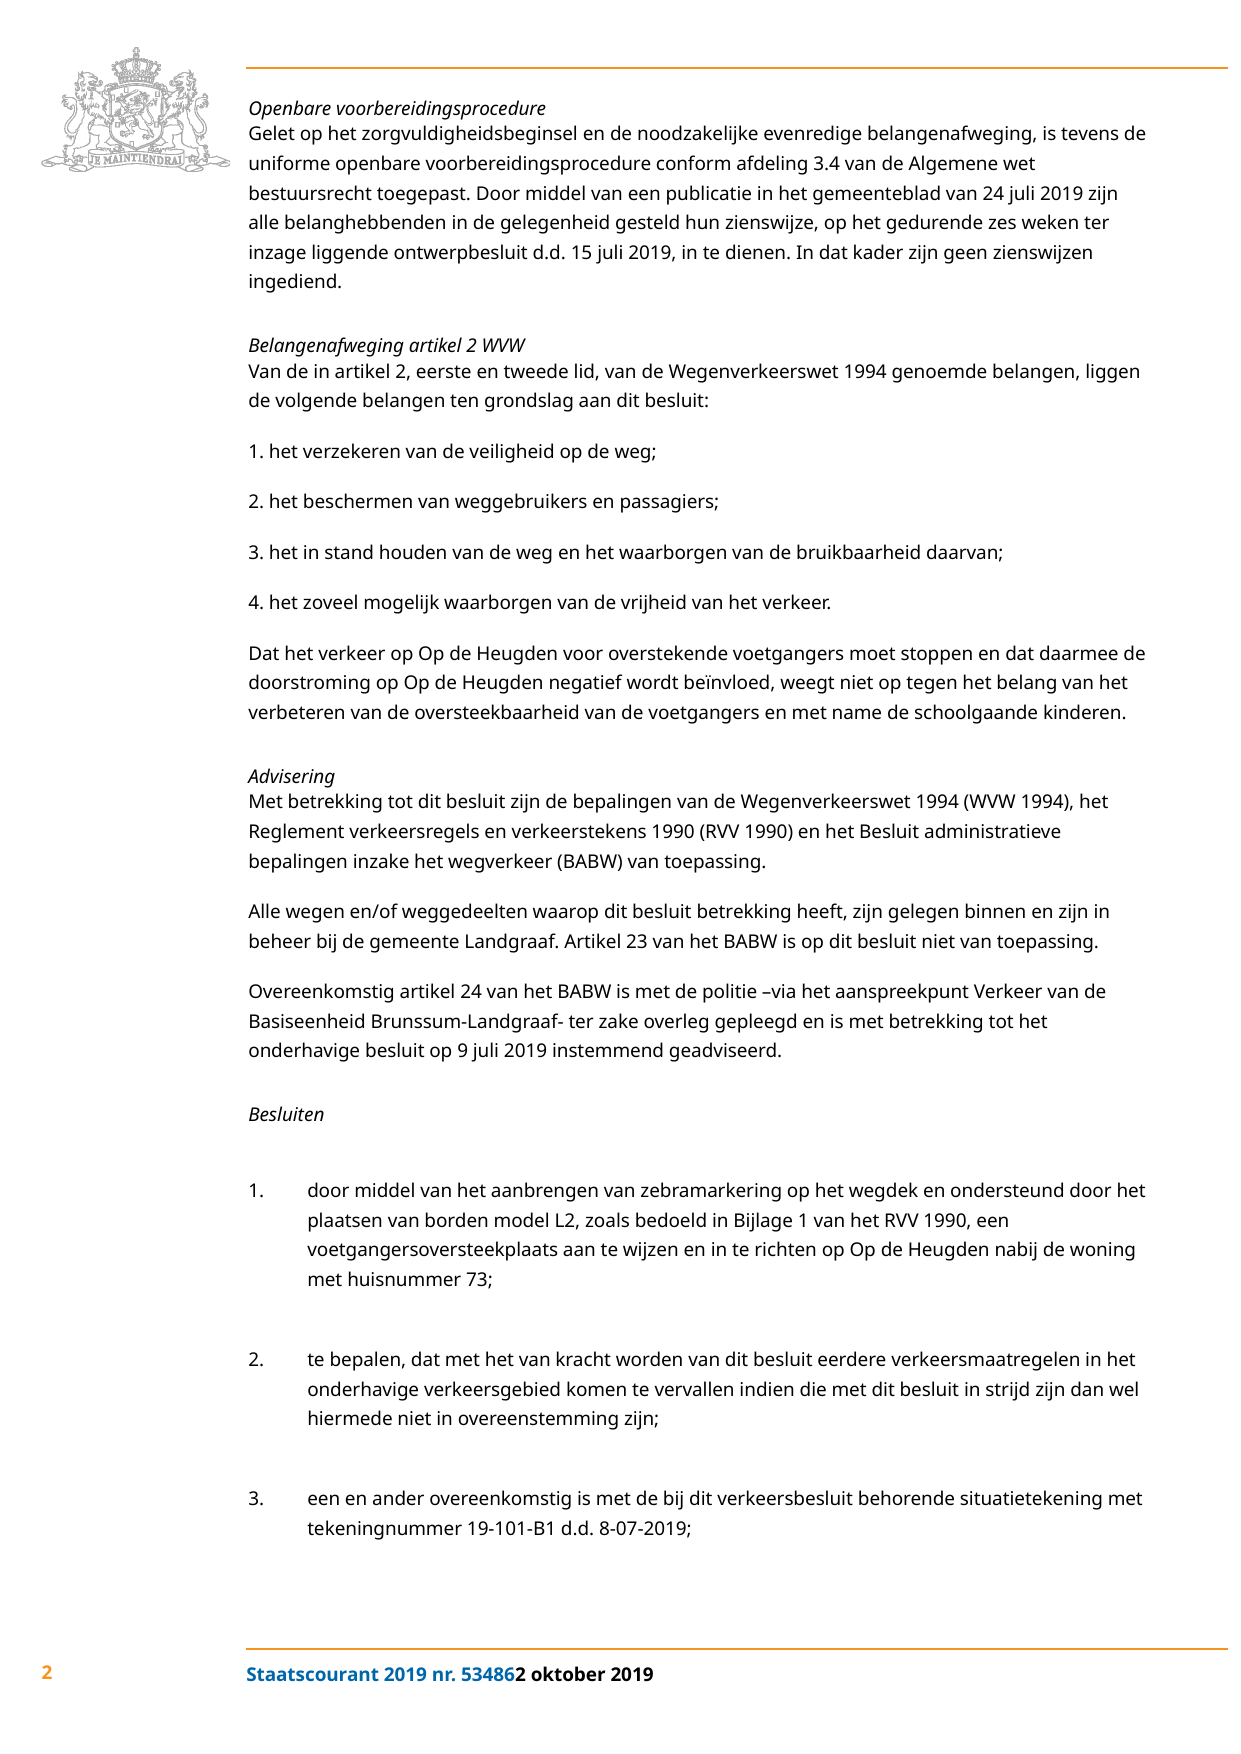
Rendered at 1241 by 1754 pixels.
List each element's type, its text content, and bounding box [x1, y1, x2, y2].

text Advisering [248, 763, 1152, 789]
text Gelet op het zorgvuldigheidsbeginsel en de noodzakelijke evenredige belangenafweging, is tevens de uniforme openbare voorbereidingsprocedure conform afdeling 3.4 van de Algemene wet bestuursrecht toegepast. Door middel van een publicatie in het gemeenteblad van 24 juli 2019 zijn alle belanghebbenden in de gelegenheid gesteld hun zienswijze, op het gedurende zes weken ter inzage liggende ontwerpbesluit d.d. 15 juli 2019, in te dienen. In dat kader zijn geen zienswijzen ingediend. [248, 121, 1152, 294]
text Besluiten [248, 1101, 1152, 1127]
list door middel van het aanbrengen van zebramarkering op het wegdek en ondersteund door het plaatsen van borden model L2, zoals bedoeld in Bijlage 1 van het RVV 1990, een voetgangersoversteekplaats aan te wijzen en in te richten op Op de Heugden nabij de woning met huisnummer 73; [248, 1177, 1152, 1292]
text 1. het verzekeren van de veiligheid op de weg; [248, 438, 1152, 464]
text Met betrekking tot dit besluit zijn de bepalingen van de Wegenverkeerswet 1994 (WVW 1994), het Reglement verkeersregels en verkeerstekens 1990 (RVV 1990) en het Besluit administratieve bepalingen inzake het wegverkeer (BABW) van toepassing. [248, 789, 1152, 873]
text 4. het zoveel mogelijk waarborgen van de vrijheid van het verkeer. [248, 589, 1152, 615]
text Openbare voorbereidingsprocedure [248, 95, 1152, 121]
text Belangenafweging artikel 2 WVW [248, 332, 1152, 358]
list een en ander overeenkomstig is met de bij dit verkeersbesluit behorende situatietekening met tekeningnummer 19-101-B1 d.d. 8-07-2019; [248, 1485, 1152, 1541]
text 3. het in stand houden van de weg en het waarborgen van de bruikbaarheid daarvan; [248, 539, 1152, 565]
text Alle wegen en/of weggedeelten waarop dit besluit betrekking heeft, zijn gelegen binnen en zijn in beheer bij de gemeente Landgraaf. Artikel 23 van het BABW is op dit besluit niet van toepassing. [248, 898, 1152, 953]
picture [41, 47, 231, 172]
text 2. het beschermen van weggebruikers en passagiers; [248, 488, 1152, 514]
text Dat het verkeer op Op de Heugden voor overstekende voetgangers moet stoppen en dat daarmee de doorstroming op Op de Heugden negatief wordt beïnvloed, weegt niet op tegen het belang van het verbeteren van de oversteekbaarheid van de voetgangers en met name de schoolgaande kinderen. [248, 640, 1152, 725]
list te bepalen, dat met het van kracht worden van dit besluit eerdere verkeersmaatregelen in het onderhavige verkeersgebied komen te vervallen indien die met dit besluit in strijd zijn dan wel hiermede niet in overeenstemming zijn; [248, 1346, 1152, 1431]
text Van de in artikel 2, eerste en tweede lid, van de Wegenverkeerswet 1994 genoemde belangen, liggen de volgende belangen ten grondslag aan dit besluit: [248, 358, 1152, 413]
text Overeenkomstig artikel 24 van het BABW is met de politie –via het aanspreekpunt Verkeer van de Basiseenheid Brunssum-Landgraaf- ter zake overleg gepleegd en is met betrekking tot het onderhavige besluit op 9 juli 2019 instemmend geadviseerd. [248, 978, 1152, 1063]
